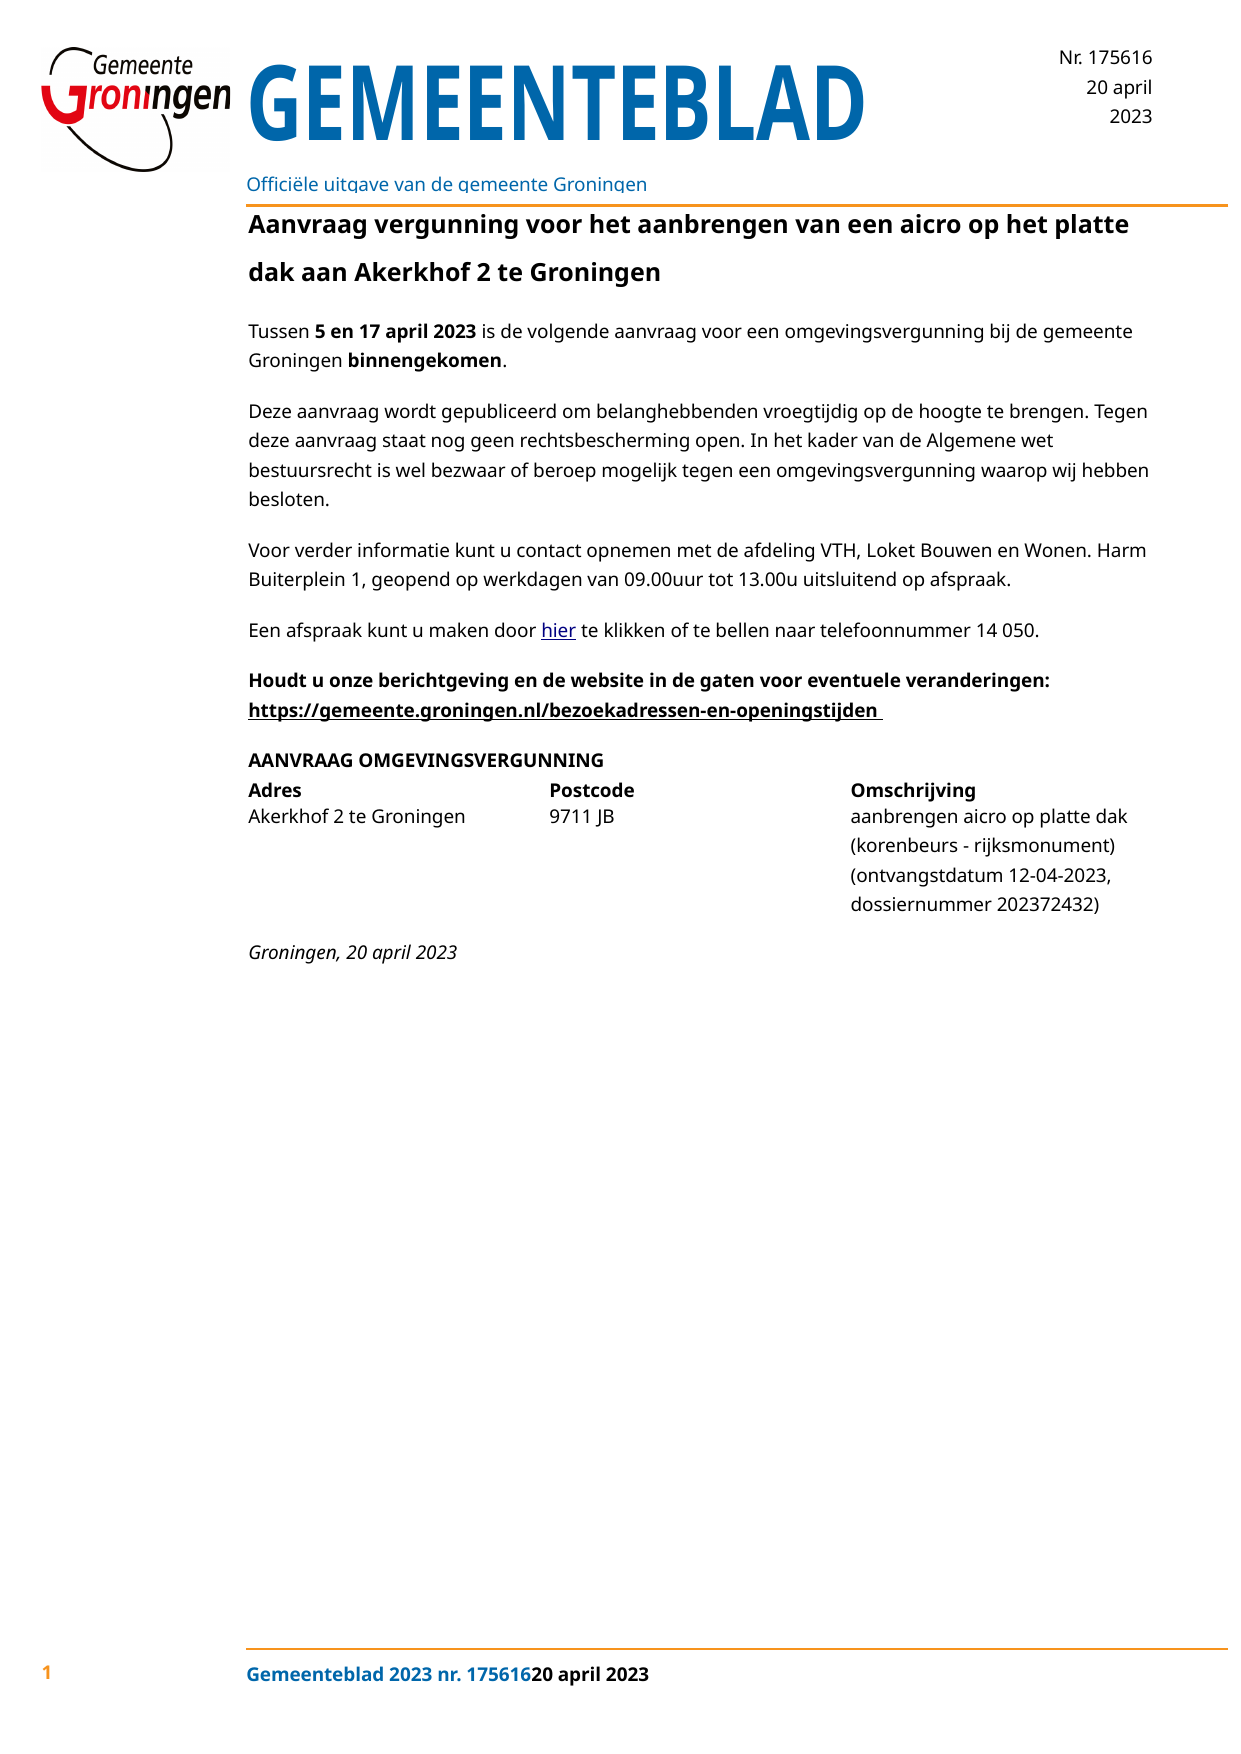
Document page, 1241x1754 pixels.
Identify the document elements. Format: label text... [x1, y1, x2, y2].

table_header Postcode [549, 777, 850, 803]
text Houdt u onze berichtgeving en de website in de gaten voor eventuele veranderingen: https://gemeente.groningen.nl/bezoekadressen-en-openingstijden [248, 667, 1152, 723]
text Tussen 5 en 17 april 2023 is de volgende aanvraag voor een omgevingsvergunning bij de gemeente Groningen binnengekomen. [248, 318, 1152, 373]
text Deze aanvraag wordt gepubliceerd om belanghebbenden vroegtijdig op de hoogte te brengen. Tegen deze aanvraag staat nog geen rechtsbescherming open. In het kader van de Algemene wet bestuursrecht is wel bezwaar of beroep mogelijk tegen een omgevingsvergunning waarop wij hebben besloten. [248, 398, 1152, 512]
table_header Adres [248, 777, 549, 803]
picture [41, 47, 231, 172]
table_header Omschrijving [850, 777, 1152, 803]
table_cell 9711 JB [549, 803, 850, 917]
text Een afspraak kunt u maken door hier te klikken of te bellen naar telefoonnummer 14 050. [248, 617, 1152, 643]
text Voor verder informatie kunt u contact opnemen met de afdeling VTH, Loket Bouwen en Wonen. Harm Buiterplein 1, geopend op werkdagen van 09.00uur tot 13.00u uitsluitend op afspraak. [248, 537, 1152, 592]
table_cell Akerkhof 2 te Groningen [248, 803, 549, 917]
text AANVRAAG OMGEVINGSVERGUNNING [248, 747, 1152, 773]
text Aanvraag vergunning voor het aanbrengen van een aicro op het platte dak aan Akerkhof 2 te Groningen [248, 207, 1152, 288]
text Groningen, 20 april 2023 [248, 939, 1152, 964]
table_cell aanbrengen aicro op platte dak (korenbeurs - rijksmonument) (ontvangstdatum 12-04-2023, dossiernummer 202372432) [850, 803, 1152, 917]
